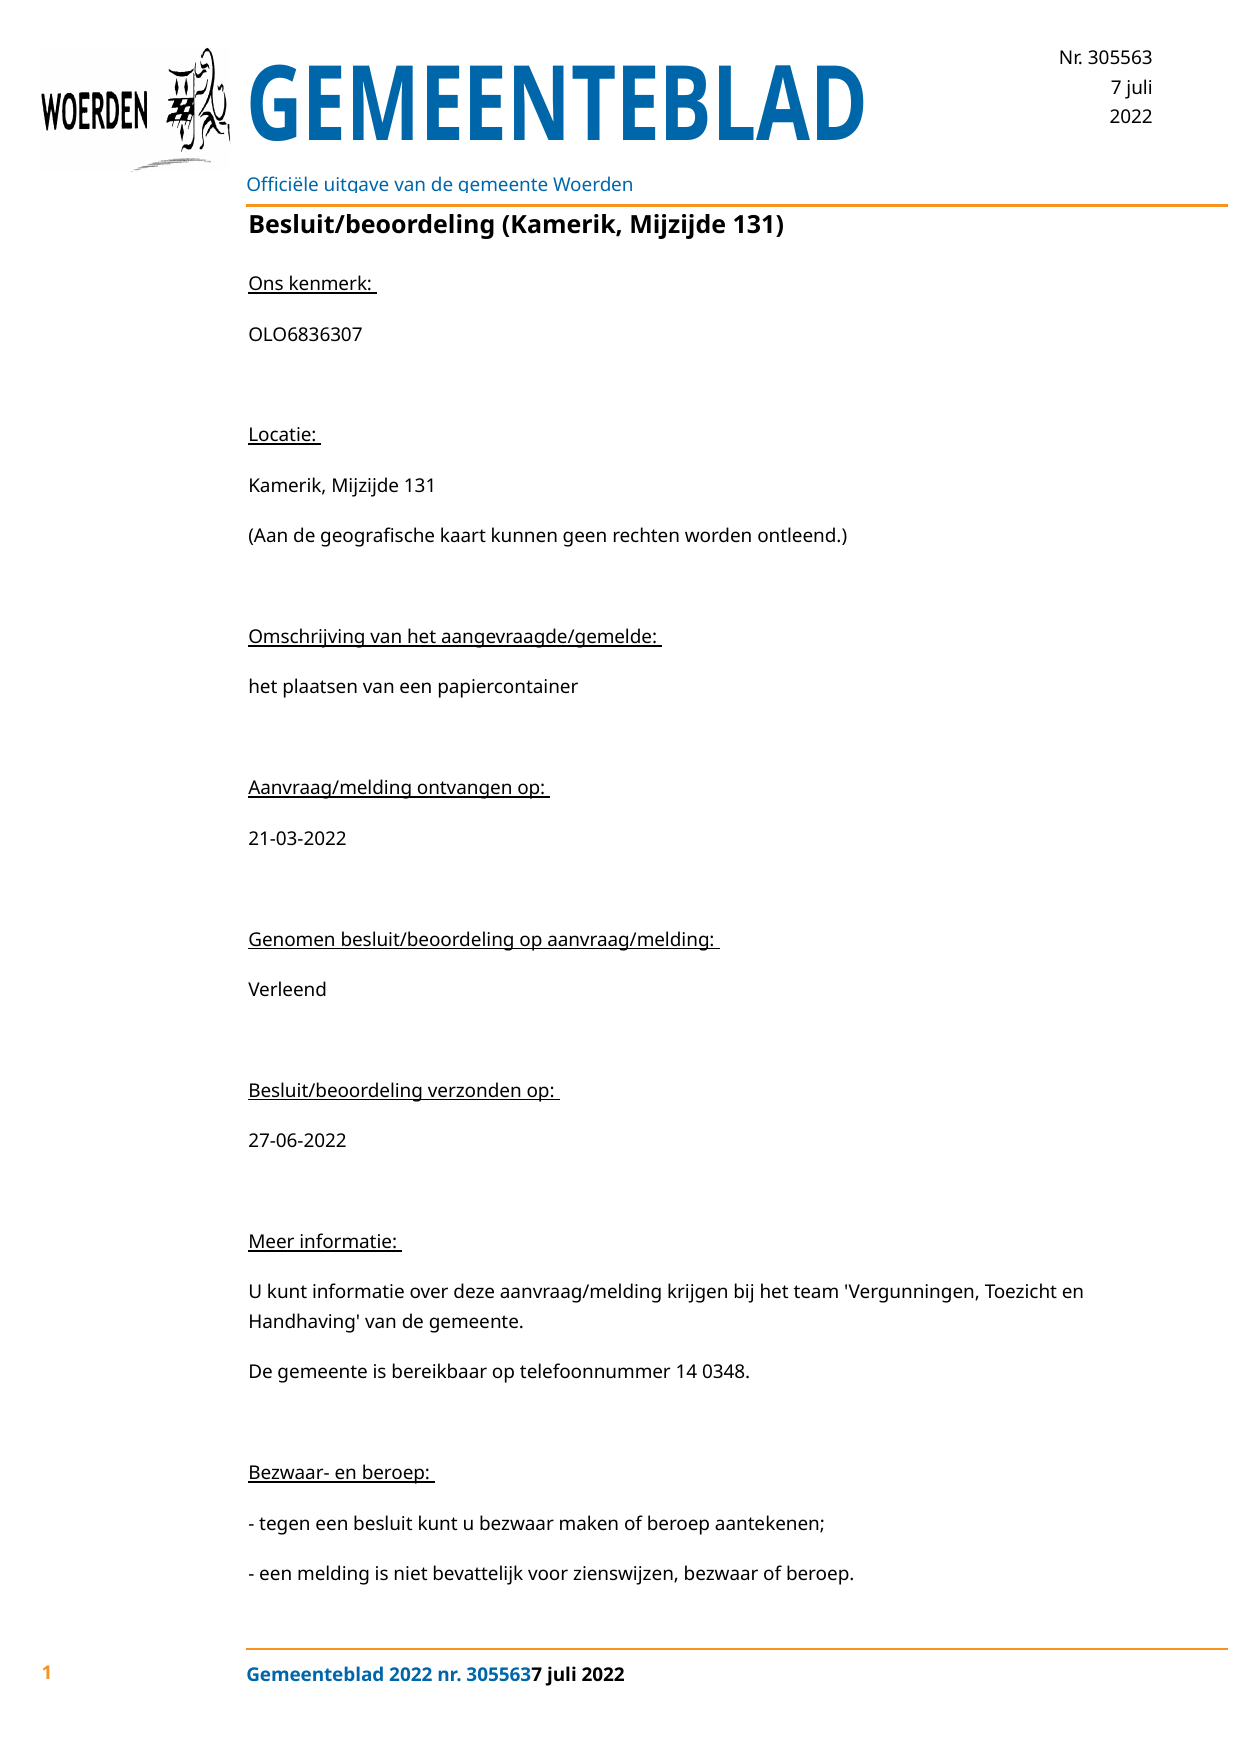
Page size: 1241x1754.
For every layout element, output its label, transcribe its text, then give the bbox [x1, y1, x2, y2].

text De gemeente is bereikbaar op telefoonnummer 14 0348. [248, 1359, 1152, 1384]
text - tegen een besluit kunt u bezwaar maken of beroep aantekenen; [248, 1510, 1152, 1536]
text Aanvraag/melding ontvangen op: [248, 774, 1152, 800]
text het plaatsen van een papiercontainer [248, 674, 1152, 699]
text Kamerik, Mijzijde 131 [248, 472, 1152, 498]
text Verleend [248, 976, 1152, 1002]
text - een melding is niet bevattelijk voor zienswijzen, bezwaar of beroep. [248, 1560, 1152, 1586]
text Besluit/beoordeling verzonden op: [248, 1077, 1152, 1103]
text U kunt informatie over deze aanvraag/melding krijgen bij het team 'Vergunningen, Toezicht en Handhaving' van de gemeente. [248, 1279, 1152, 1334]
text 21-03-2022 [248, 825, 1152, 851]
text Genomen besluit/beoordeling op aanvraag/melding: [248, 926, 1152, 951]
text Ons kenmerk: [248, 270, 1152, 296]
picture [41, 47, 231, 172]
text Meer informatie: [248, 1228, 1152, 1254]
text Bezwaar- en beroep: [248, 1459, 1152, 1485]
text 27-06-2022 [248, 1127, 1152, 1153]
text Besluit/beoordeling (Kamerik, Mijzijde 131) [248, 207, 1152, 241]
text Locatie: [248, 422, 1152, 447]
text (Aan de geografische kaart kunnen geen rechten worden ontleend.) [248, 522, 1152, 548]
text OLO6836307 [248, 321, 1152, 346]
text Omschrijving van het aangevraagde/gemelde: [248, 623, 1152, 649]
